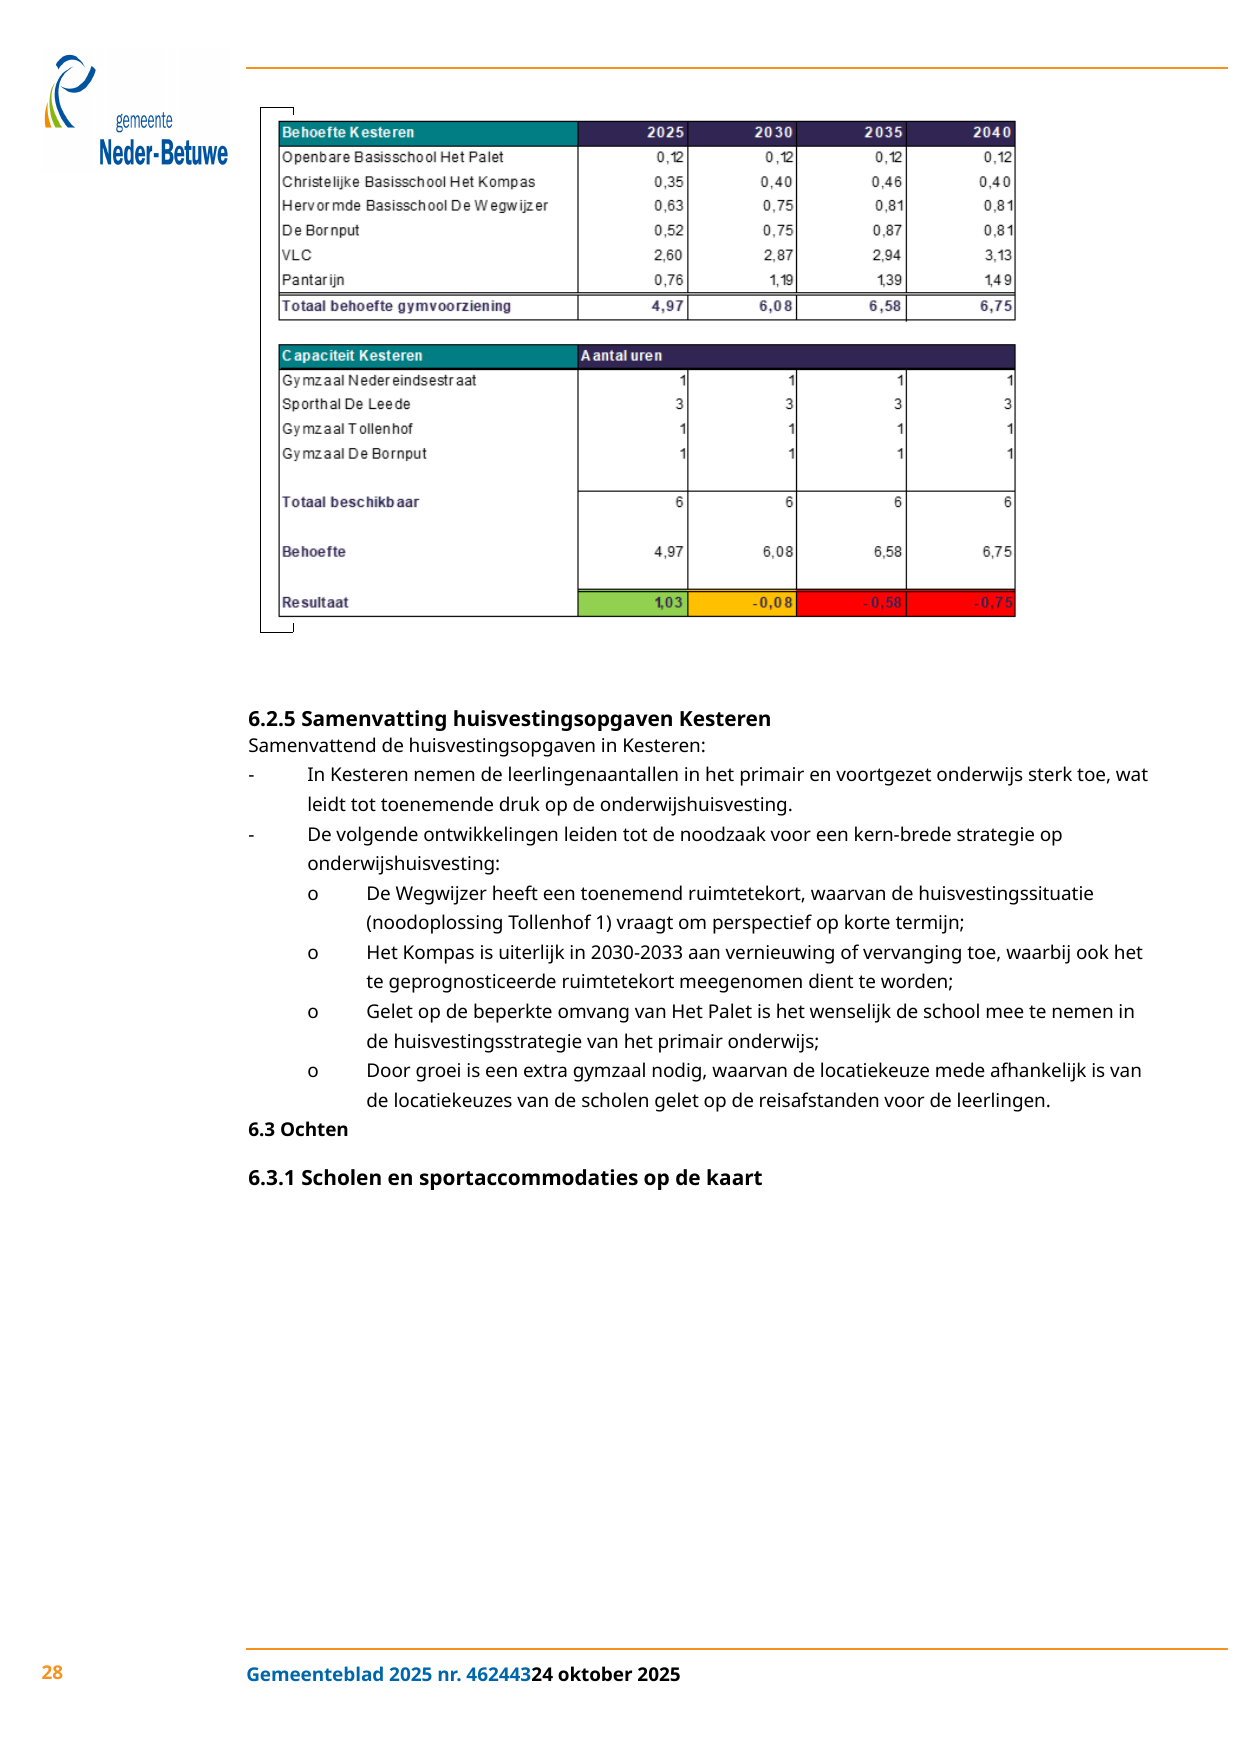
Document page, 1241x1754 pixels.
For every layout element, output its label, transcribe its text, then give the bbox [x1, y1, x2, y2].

text 6.3 Ochten [248, 1117, 1152, 1142]
text 6.3.1 Scholen en sportaccommodaties op de kaart [248, 1163, 1152, 1192]
list De Wegwijzer heeft een toenemend ruimtetekort, waarvan de huisvestingssituatie (noodoplossing Tollenhof 1) vraagt om perspectief op korte termijn; [307, 880, 1152, 935]
list In Kesteren nemen de leerlingenaantallen in het primair en voortgezet onderwijs sterk toe, wat leidt tot toenemende druk op de onderwijshuisvesting. [248, 762, 1152, 817]
list Het Kompas is uiterlijk in 2030-2033 aan vernieuwing of vervanging toe, waarbij ook het te geprognosticeerde ruimtetekort meegenomen dient te worden; [307, 939, 1152, 994]
list Door groei is een extra gymzaal nodig, waarvan de locatiekeuze mede afhankelijk is van de locatiekeuzes van de scholen gelet op de reisafstanden voor de leerlingen. [307, 1057, 1152, 1113]
picture [268, 115, 1037, 623]
list De volgende ontwikkelingen leiden tot de noodzaak voor een kern-brede strategie op onderwijshuisvesting: [248, 821, 1152, 876]
text Samenvattend de huisvestingsopgaven in Kesteren: [248, 732, 1152, 758]
picture [41, 47, 231, 172]
list Gelet op de beperkte omvang van Het Palet is het wenselijk de school mee te nemen in de huisvestingsstrategie van het primair onderwijs; [307, 998, 1152, 1054]
text 6.2.5 Samenvatting huisvestingsopgaven Kesteren [248, 704, 1152, 732]
